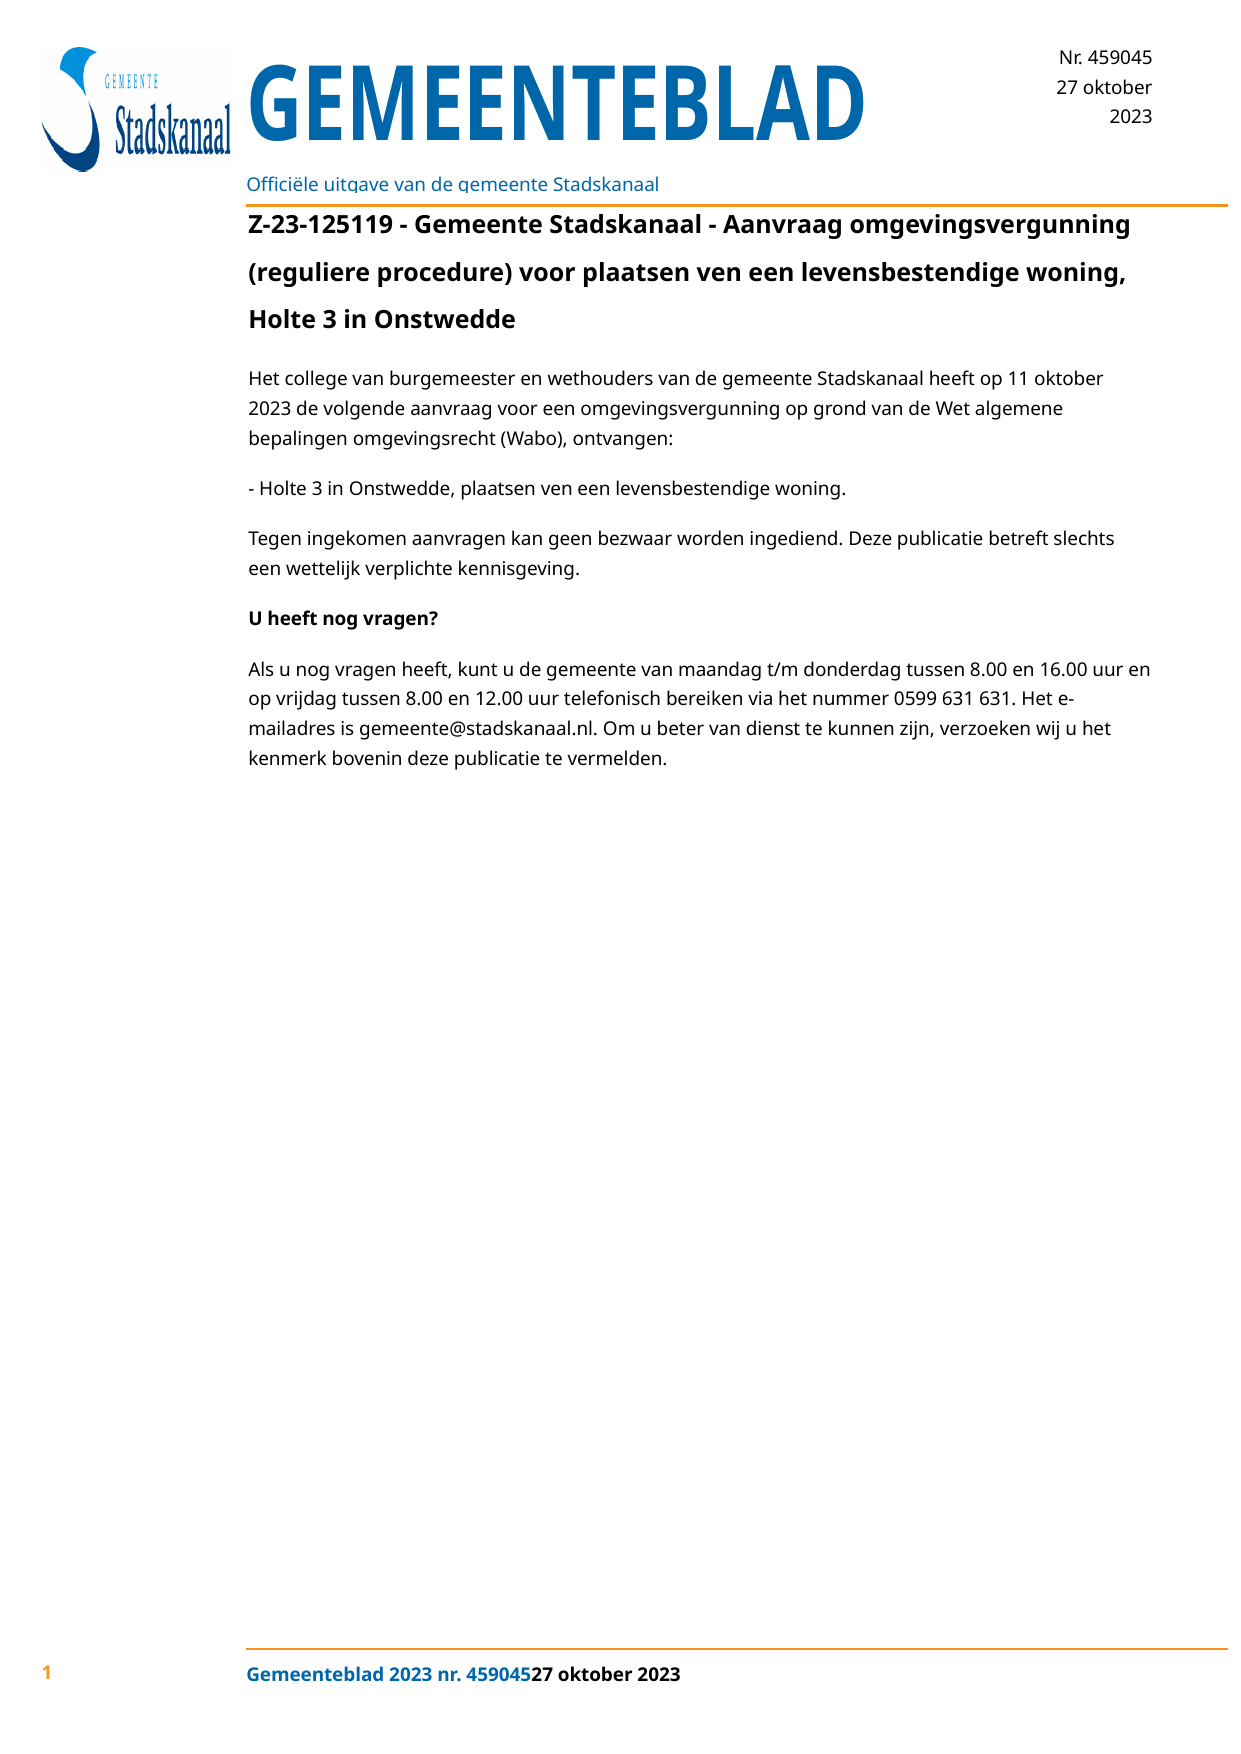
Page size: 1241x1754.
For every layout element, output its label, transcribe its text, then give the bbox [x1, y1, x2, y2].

text U heeft nog vragen? [248, 606, 1152, 631]
text Tegen ingekomen aanvragen kan geen bezwaar worden ingediend. Deze publicatie betreft slechts een wettelijk verplichte kennisgeving. [248, 526, 1152, 581]
text Als u nog vragen heeft, kunt u de gemeente van maandag t/m donderdag tussen 8.00 en 16.00 uur en op vrijdag tussen 8.00 en 12.00 uur telefonisch bereiken via het nummer 0599 631 631. Het e-mailadres is gemeente@stadskanaal.nl. Om u beter van dienst te kunnen zijn, verzoeken wij u het kenmerk bovenin deze publicatie te vermelden. [248, 656, 1152, 770]
text - Holte 3 in Onstwedde, plaatsen ven een levensbestendige woning. [248, 475, 1152, 501]
text Z-23-125119 - Gemeente Stadskanaal - Aanvraag omgevingsvergunning (reguliere procedure) voor plaatsen ven een levensbestendige woning, Holte 3 in Onstwedde [248, 207, 1152, 336]
picture [41, 47, 231, 172]
text Het college van burgemeester en wethouders van de gemeente Stadskanaal heeft op 11 oktober 2023 de volgende aanvraag voor een omgevingsvergunning op grond van de Wet algemene bepalingen omgevingsrecht (Wabo), ontvangen: [248, 366, 1152, 450]
